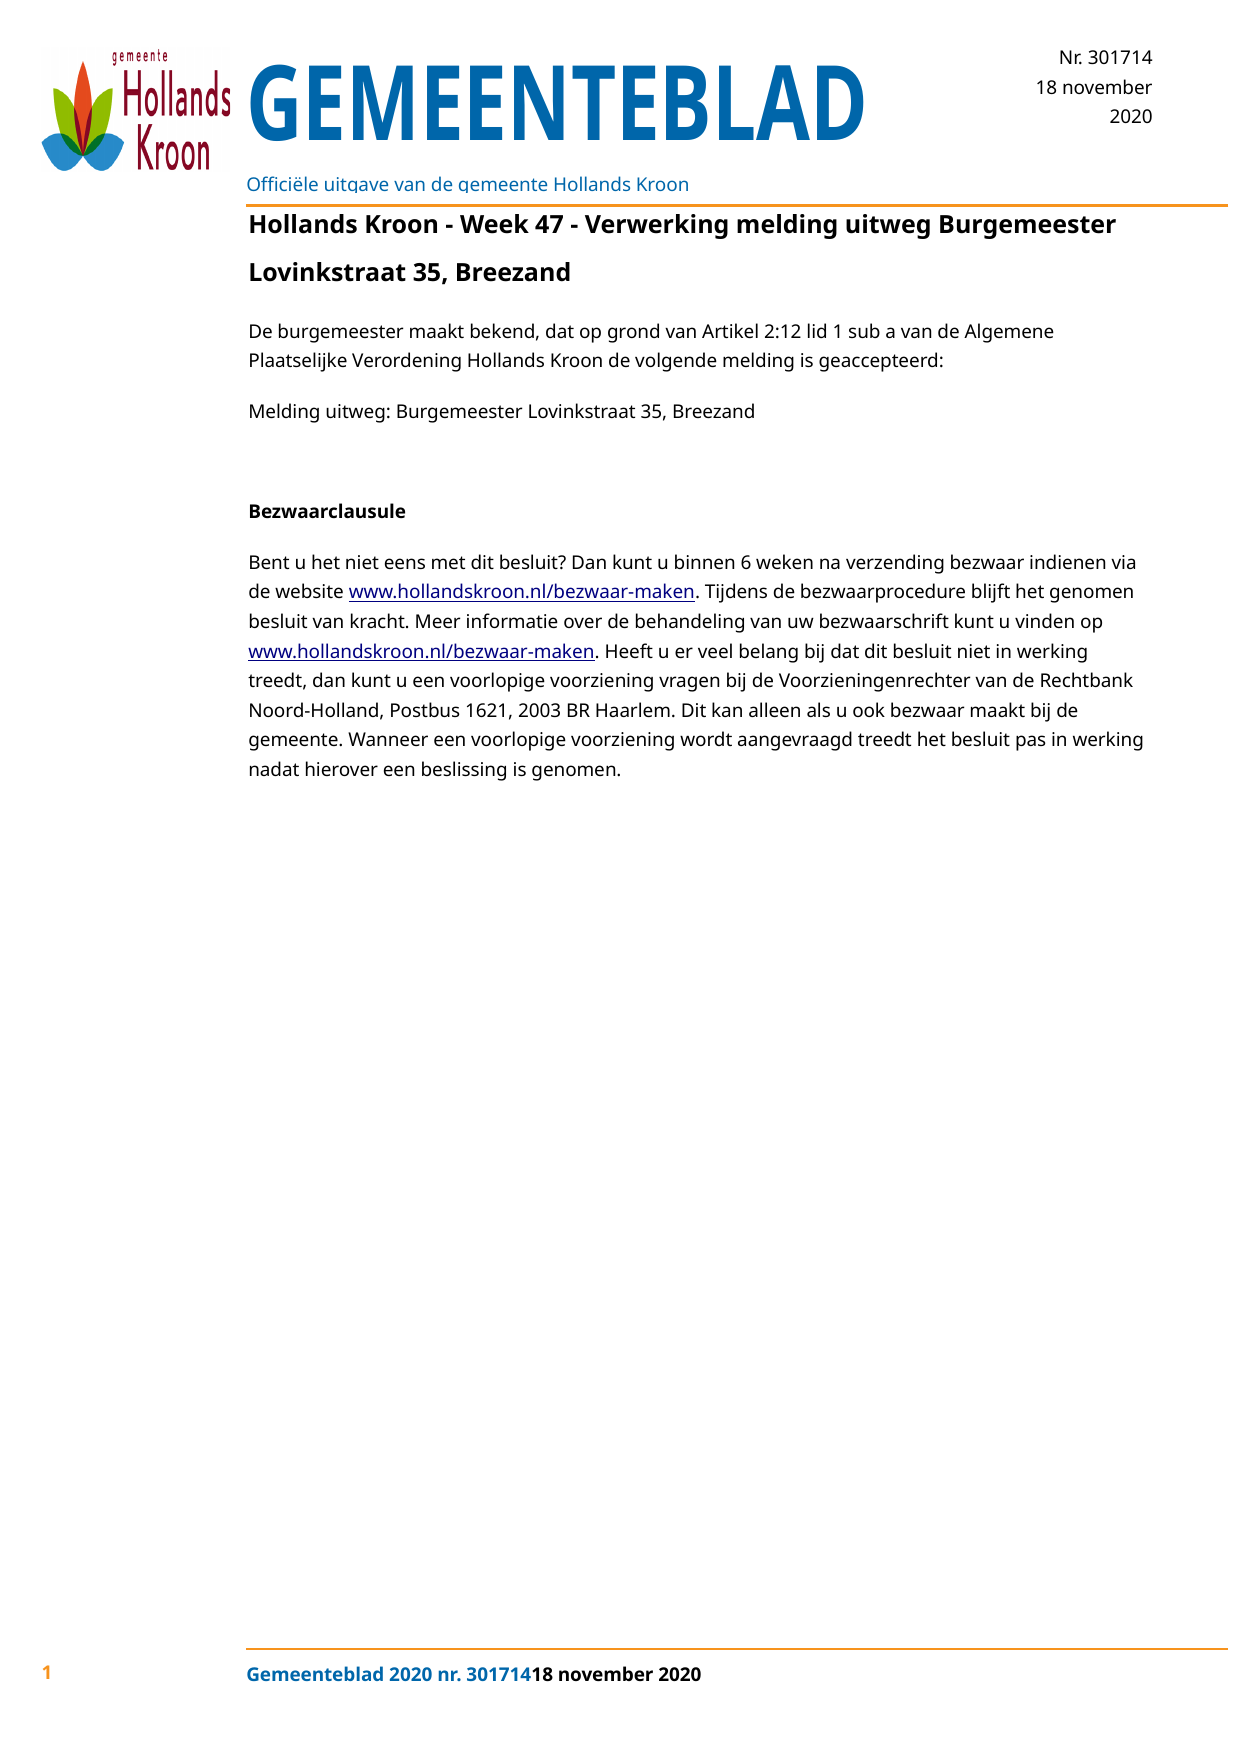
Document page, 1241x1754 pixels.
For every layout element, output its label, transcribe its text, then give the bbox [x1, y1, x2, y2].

picture [41, 47, 231, 172]
text De burgemeester maakt bekend, dat op grond van Artikel 2:12 lid 1 sub a van de Algemene Plaatselijke Verordening Hollands Kroon de volgende melding is geaccepteerd: [248, 318, 1152, 373]
text Melding uitweg: Burgemeester Lovinkstraat 35, Breezand [248, 398, 1152, 424]
text Bent u het niet eens met dit besluit? Dan kunt u binnen 6 weken na verzending bezwaar indienen via de website www.hollandskroon.nl/bezwaar-maken. Tijdens de bezwaarprocedure blijft het genomen besluit van kracht. Meer informatie over de behandeling van uw bezwaarschrift kunt u vinden op www.hollandskroon.nl/bezwaar-maken. Heeft u er veel belang bij dat dit besluit niet in werking treedt, dan kunt u een voorlopige voorziening vragen bij de Voorzieningenrechter van de Rechtbank Noord-Holland, Postbus 1621, 2003 BR Haarlem. Dit kan alleen als u ook bezwaar maakt bij de gemeente. Wanneer een voorlopige voorziening wordt aangevraagd treedt het besluit pas in werking nadat hierover een beslissing is genomen. [248, 549, 1152, 782]
text Hollands Kroon - Week 47 - Verwerking melding uitweg Burgemeester Lovinkstraat 35, Breezand [248, 207, 1152, 288]
text Bezwaarclausule [248, 499, 1152, 524]
